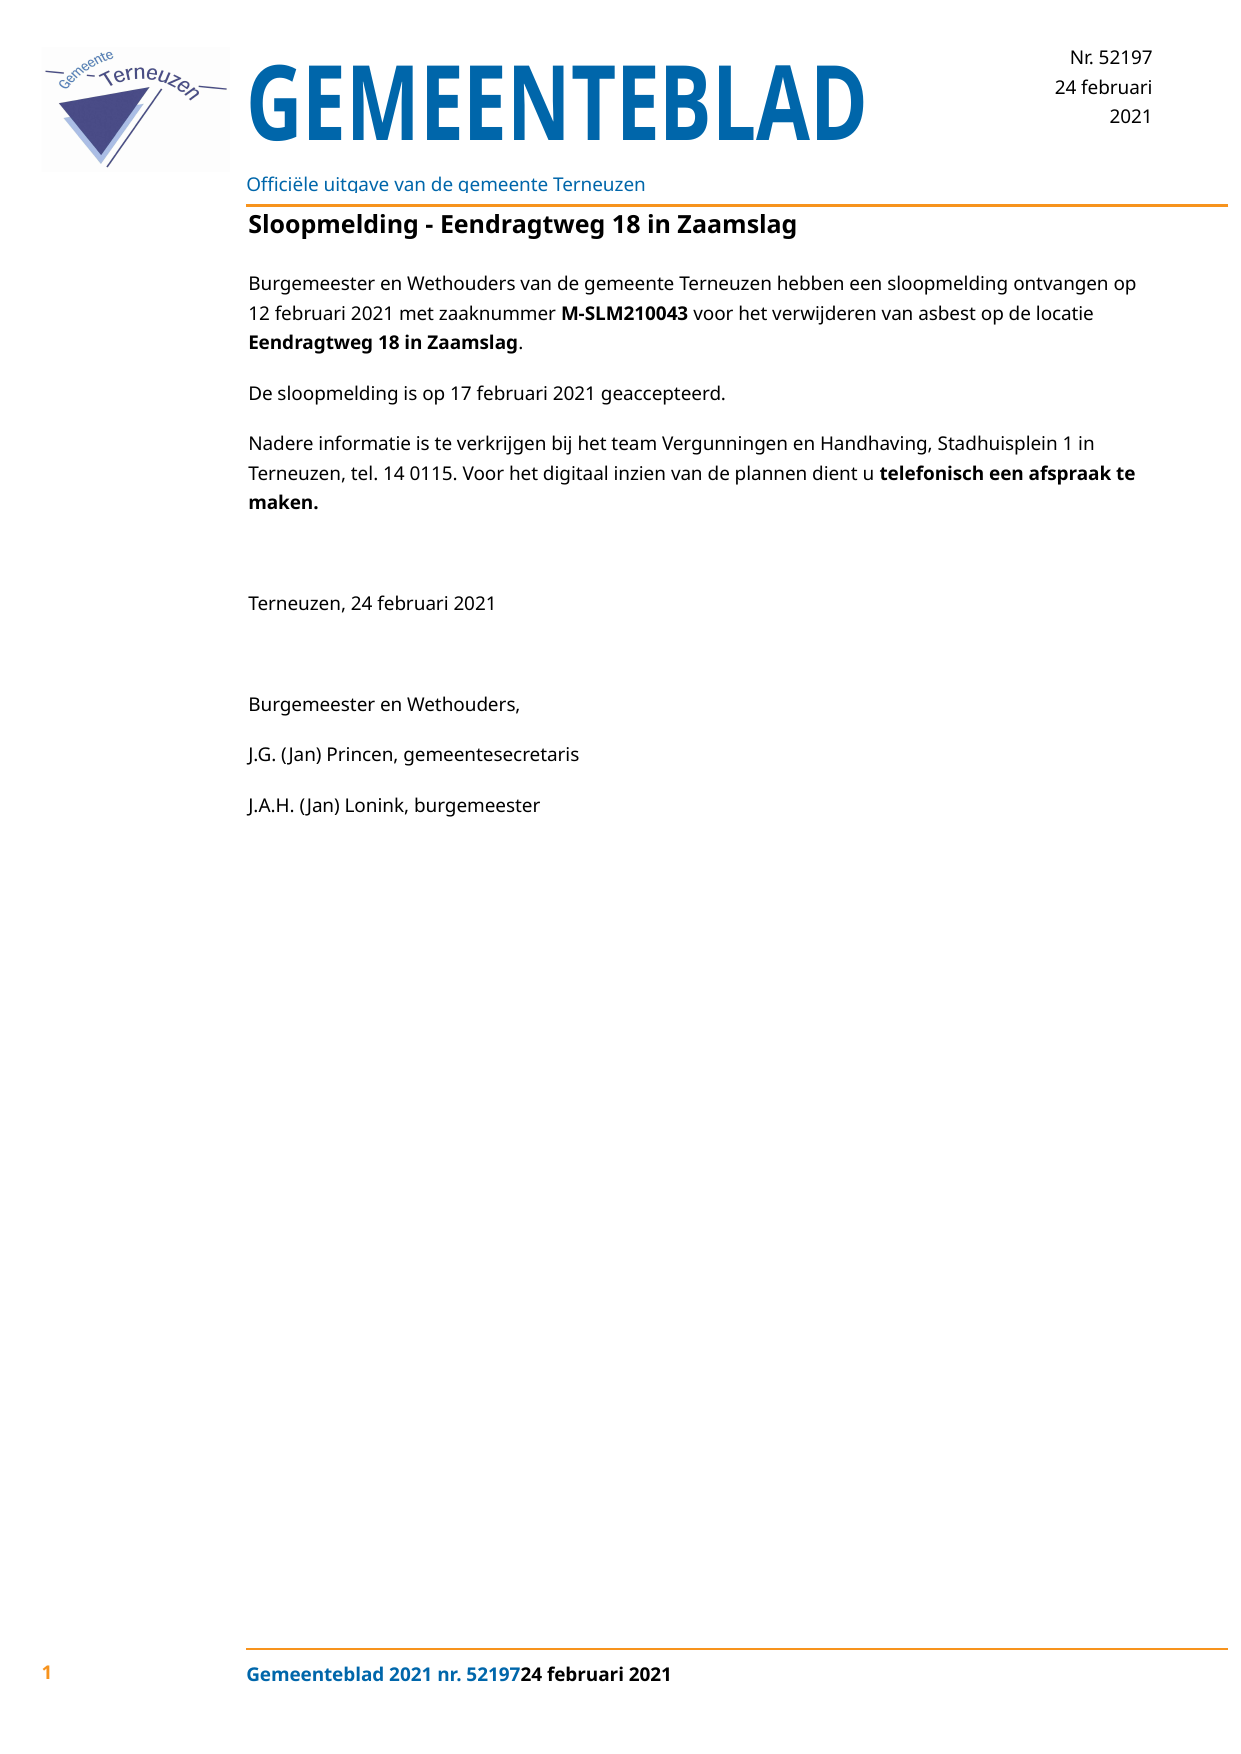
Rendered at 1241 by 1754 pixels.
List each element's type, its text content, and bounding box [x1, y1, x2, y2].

text Nadere informatie is te verkrijgen bij het team Vergunningen en Handhaving, Stadhuisplein 1 in Terneuzen, tel. 14 0115. Voor het digitaal inzien van de plannen dient u telefonisch een afspraak te maken. [248, 430, 1152, 515]
text Terneuzen, 24 februari 2021 [248, 590, 1152, 616]
text Burgemeester en Wethouders, [248, 691, 1152, 717]
text De sloopmelding is op 17 februari 2021 geaccepteerd. [248, 380, 1152, 406]
text Sloopmelding - Eendragtweg 18 in Zaamslag [248, 207, 1152, 241]
text Burgemeester en Wethouders van de gemeente Terneuzen hebben een sloopmelding ontvangen op 12 februari 2021 met zaaknummer M-SLM210043 voor het verwijderen van asbest op de locatie Eendragtweg 18 in Zaamslag. [248, 270, 1152, 355]
text J.G. (Jan) Princen, gemeentesecretaris [248, 742, 1152, 767]
text J.A.H. (Jan) Lonink, burgemeester [248, 792, 1152, 818]
picture [41, 47, 231, 172]
